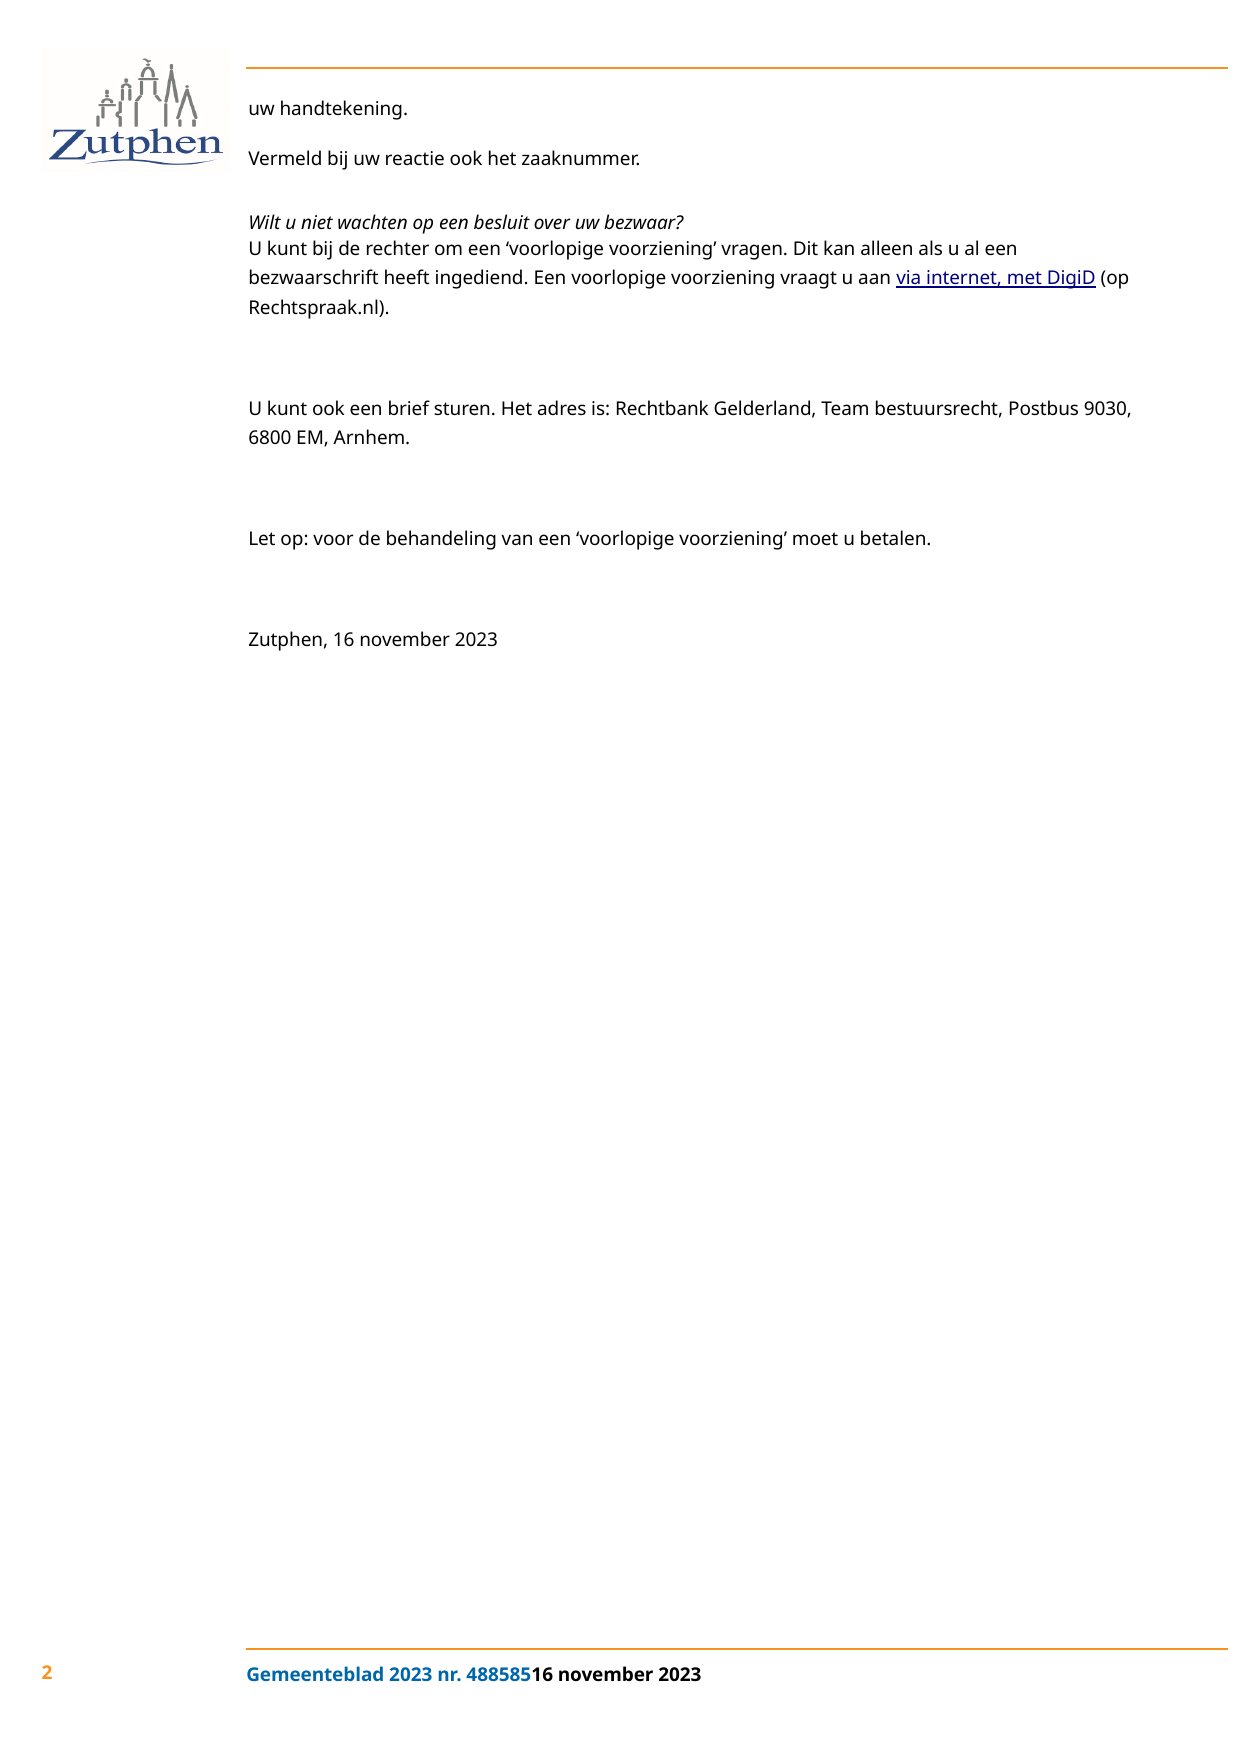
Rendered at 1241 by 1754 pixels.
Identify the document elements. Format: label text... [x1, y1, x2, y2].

text U kunt ook een brief sturen. Het adres is: Rechtbank Gelderland, Team bestuursrecht, Postbus 9030, 6800 EM, Arnhem. [248, 395, 1152, 450]
text Wilt u niet wachten op een besluit over uw bezwaar? [248, 209, 1152, 235]
text Zutphen, 16 november 2023 [248, 626, 1152, 652]
text Let op: voor de behandeling van een ‘voorlopige voorziening’ moet u betalen. [248, 525, 1152, 551]
text U kunt bij de rechter om een ‘voorlopige voorziening’ vragen. Dit kan alleen als u al een bezwaarschrift heeft ingediend. Een voorlopige voorziening vraagt u aan via internet, met DigiD (op Rechtspraak.nl). [248, 235, 1152, 320]
text uw handtekening. [248, 95, 1152, 121]
text Vermeld bij uw reactie ook het zaaknummer. [248, 145, 1152, 171]
picture [41, 47, 231, 172]
